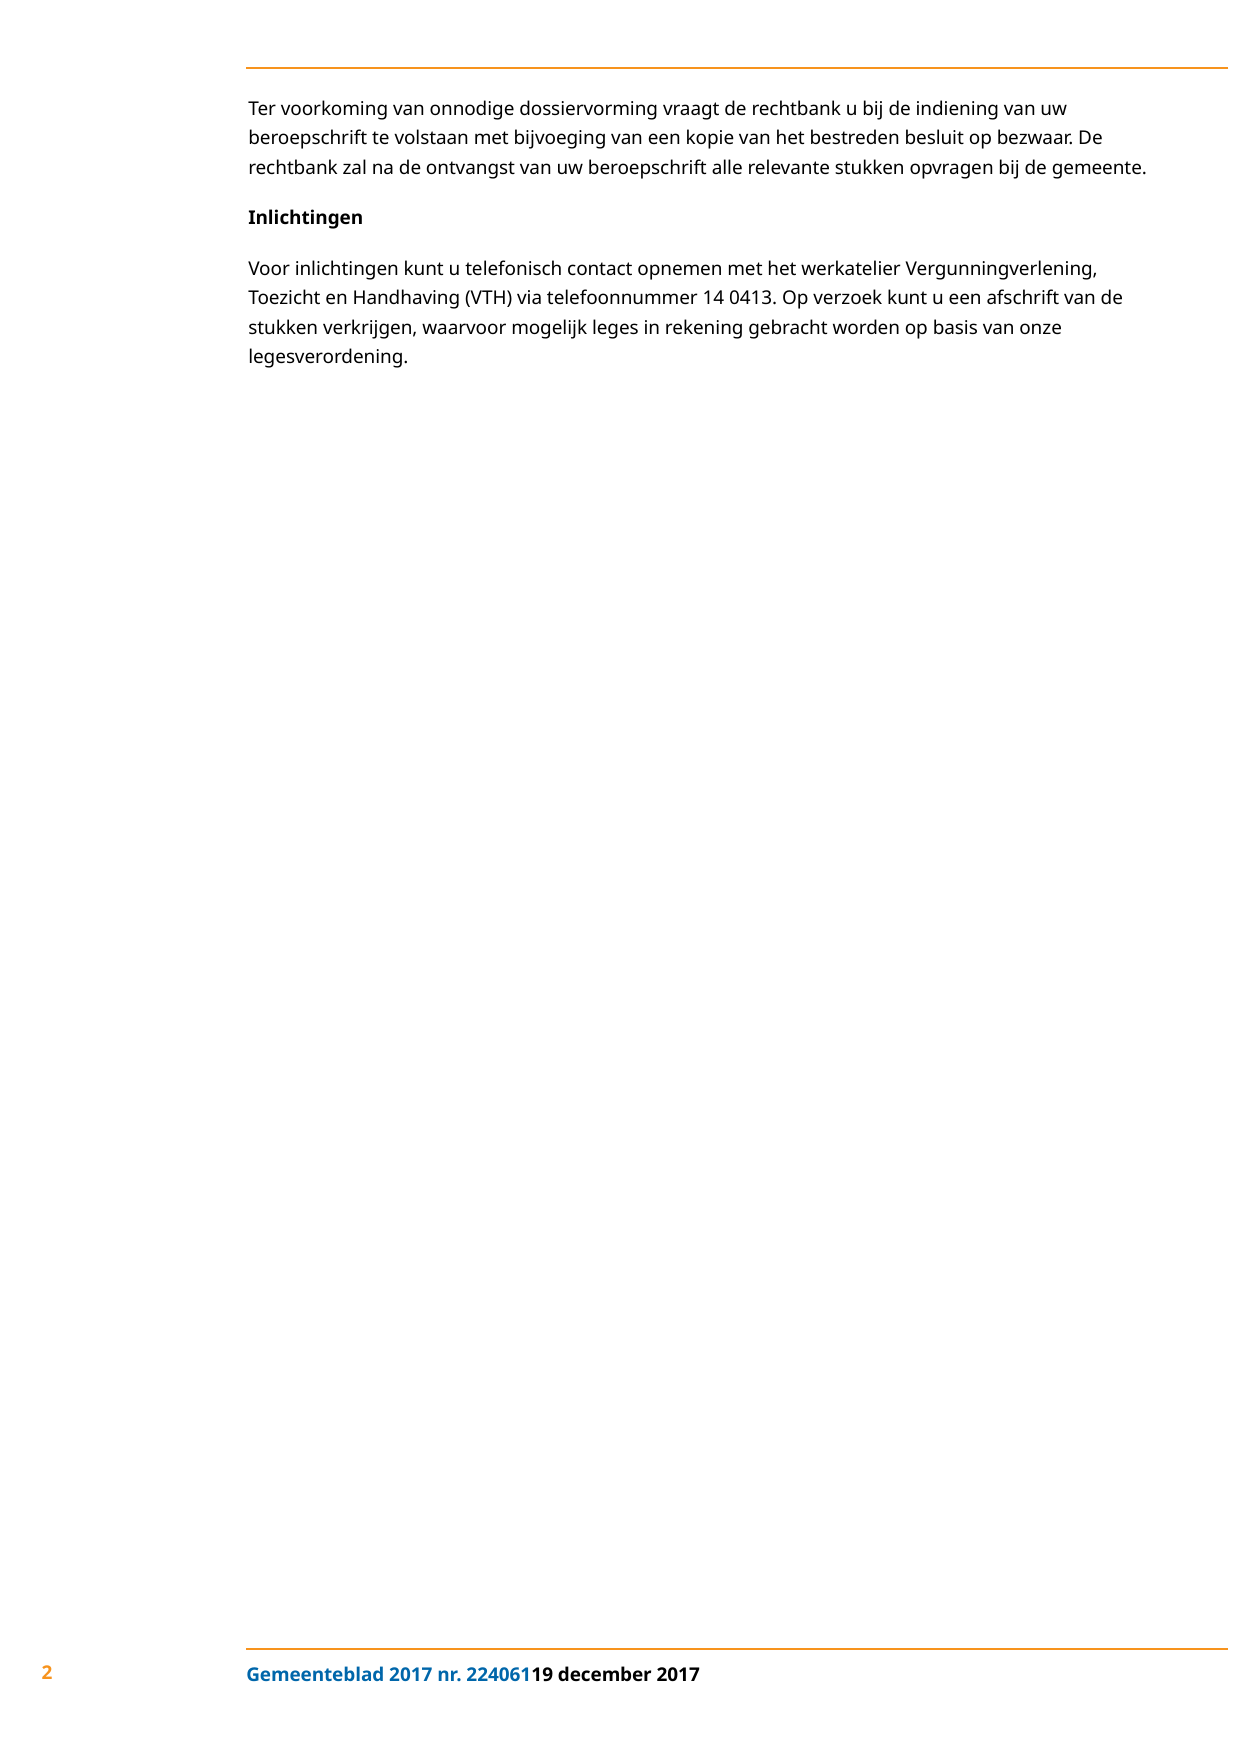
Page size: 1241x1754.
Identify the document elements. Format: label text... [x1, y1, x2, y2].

text Voor inlichtingen kunt u telefonisch contact opnemen met het werkatelier Vergunningverlening, Toezicht en Handhaving (VTH) via telefoonnummer 14 0413. Op verzoek kunt u een afschrift van de stukken verkrijgen, waarvoor mogelijk leges in rekening gebracht worden op basis van onze legesverordening. [248, 255, 1152, 369]
picture [41, 47, 231, 172]
text Ter voorkoming van onnodige dossiervorming vraagt de rechtbank u bij de indiening van uw beroepschrift te volstaan met bijvoeging van een kopie van het bestreden besluit op bezwaar. De rechtbank zal na de ontvangst van uw beroepschrift alle relevante stukken opvragen bij de gemeente. [248, 95, 1152, 180]
text Inlichtingen [248, 204, 1152, 230]
